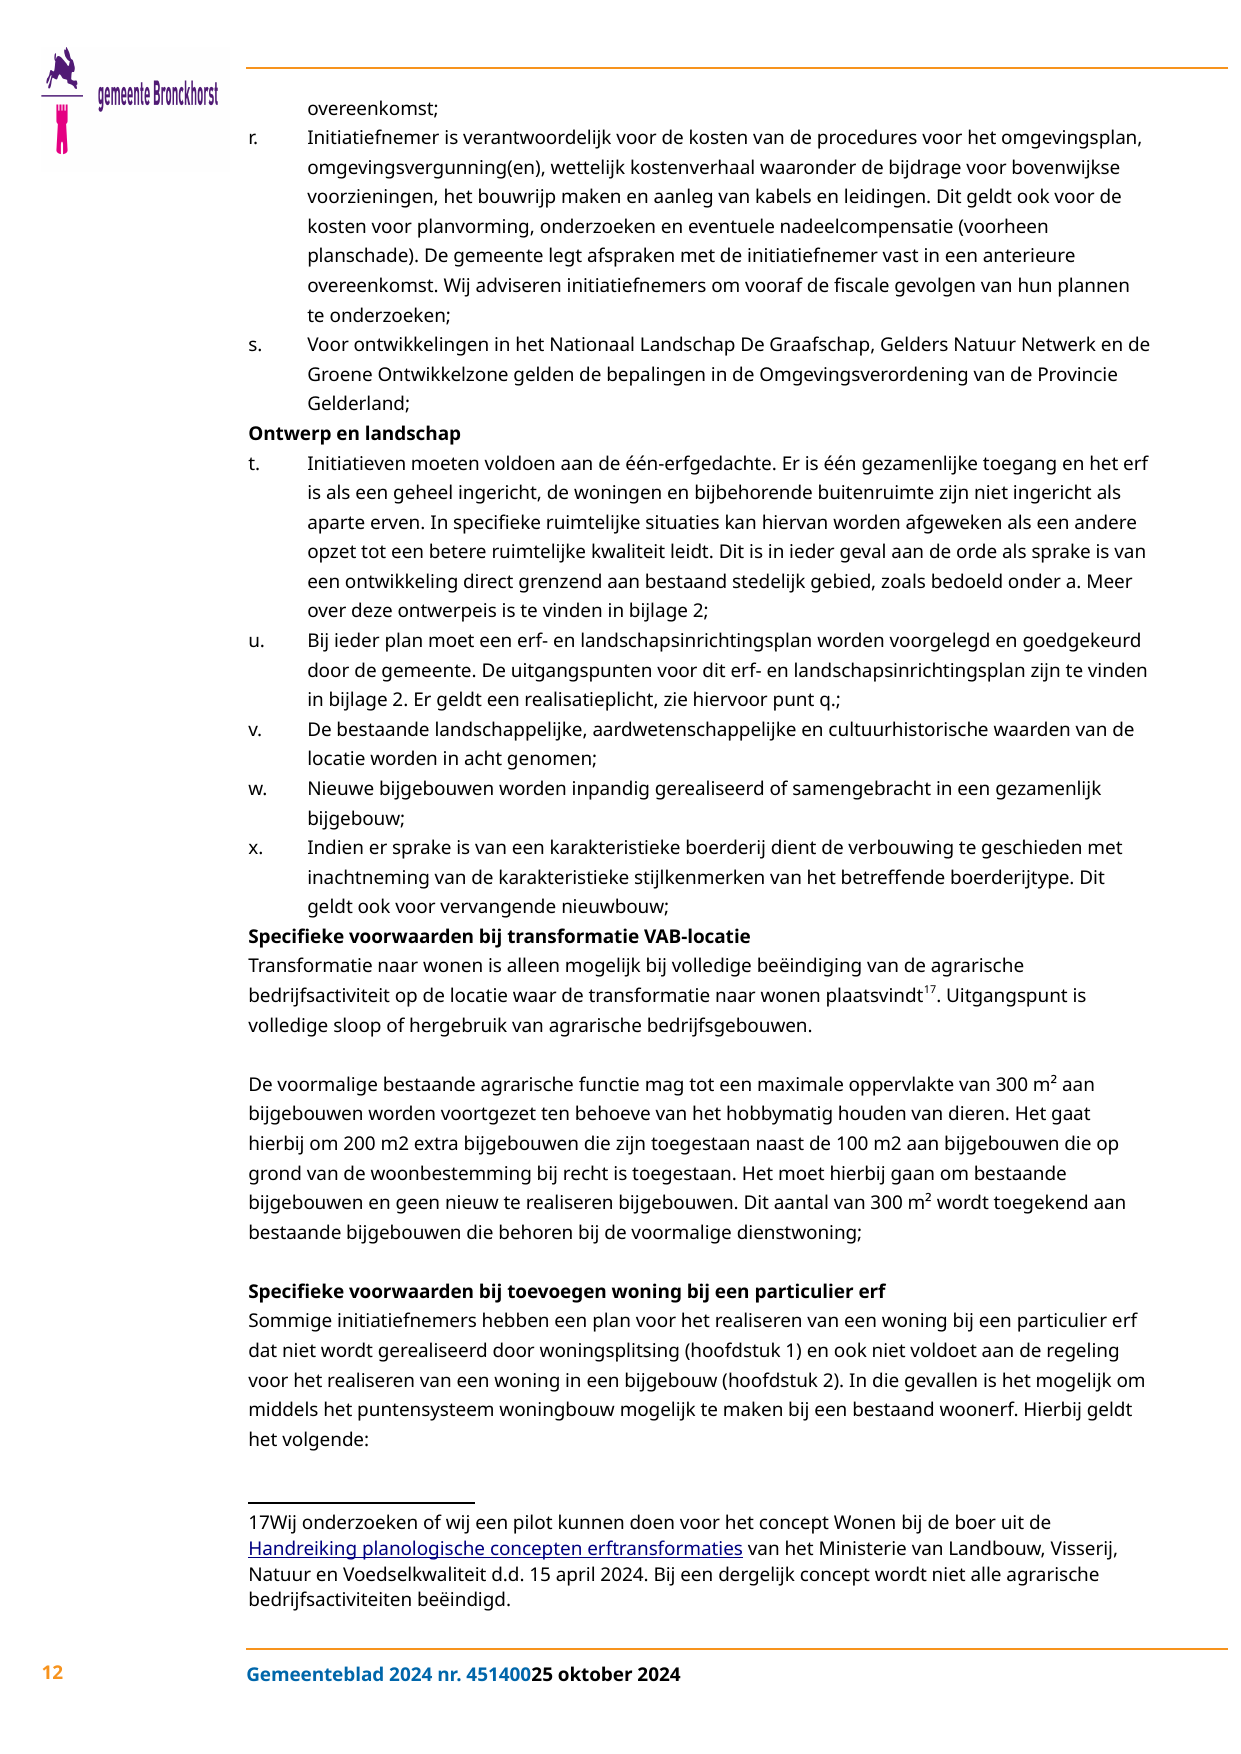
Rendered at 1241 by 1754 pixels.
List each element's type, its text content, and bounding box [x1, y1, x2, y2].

list Indien er sprake is van een karakteristieke boerderij dient de verbouwing te geschieden met inachtneming van de karakteristieke stijlkenmerken van het betreffende boerderijtype. Dit geldt ook voor vervangende nieuwbouw; [248, 834, 1152, 919]
text Sommige initiatiefnemers hebben een plan voor het realiseren van een woning bij een particulier erf dat niet wordt gerealiseerd door woningsplitsing (hoofdstuk 1) en ook niet voldoet aan de regeling voor het realiseren van een woning in een bijgebouw (hoofdstuk 2). In die gevallen is het mogelijk om middels het puntensysteem woningbouw mogelijk te maken bij een bestaand woonerf. Hierbij geldt het volgende: [248, 1308, 1152, 1452]
list Bij ieder plan moet een erf- en landschapsinrichtingsplan worden voorgelegd en goedgekeurd door de gemeente. De uitgangspunten voor dit erf- en landschapsinrichtingsplan zijn te vinden in bijlage 2. Er geldt een realisatieplicht, zie hiervoor punt q.; [248, 627, 1152, 712]
text Transformatie naar wonen is alleen mogelijk bij volledige beëindiging van de agrarische bedrijfsactiviteit op de locatie waar de transformatie naar wonen plaatsvindt. Uitgangspunt is volledige sloop of hergebruik van agrarische bedrijfsgebouwen. [248, 953, 1152, 1038]
text Wij onderzoeken of wij een pilot kunnen doen voor het concept Wonen bij de boer uit de Handreiking planologische concepten erftransformaties van het Ministerie van Landbouw, Visserij, Natuur en Voedselkwaliteit d.d. 15 april 2024. Bij een dergelijk concept wordt niet alle agrarische bedrijfsactiviteiten beëindigd. [248, 1509, 1152, 1612]
text De voormalige bestaande agrarische functie mag tot een maximale oppervlakte van 300 m² aan bijgebouwen worden voortgezet ten behoeve van het hobbymatig houden van dieren. Het gaat hierbij om 200 m2 extra bijgebouwen die zijn toegestaan naast de 100 m2 aan bijgebouwen die op grond van de woonbestemming bij recht is toegestaan. Het moet hierbij gaan om bestaande bijgebouwen en geen nieuw te realiseren bijgebouwen. Dit aantal van 300 m² wordt toegekend aan bestaande bijgebouwen die behoren bij de voormalige dienstwoning; [248, 1071, 1152, 1245]
list overeenkomst; [248, 95, 1152, 121]
text Specifieke voorwaarden bij transformatie VAB-locatie [248, 923, 1152, 949]
text Specifieke voorwaarden bij toevoegen woning bij een particulier erf [248, 1278, 1152, 1304]
text Ontwerp en landschap [248, 420, 1152, 446]
picture [41, 47, 231, 172]
list Nieuwe bijgebouwen worden inpandig gerealiseerd of samengebracht in een gezamenlijk bijgebouw; [248, 775, 1152, 831]
list Initiatiefnemer is verantwoordelijk voor de kosten van de procedures voor het omgevingsplan, omgevingsvergunning(en), wettelijk kostenverhaal waaronder de bijdrage voor bovenwijkse voorzieningen, het bouwrijp maken en aanleg van kabels en leidingen. Dit geldt ook voor de kosten voor planvorming, onderzoeken en eventuele nadeelcompensatie (voorheen planschade). De gemeente legt afspraken met de initiatiefnemer vast in een anterieure overeenkomst. Wij adviseren initiatiefnemers om vooraf de fiscale gevolgen van hun plannen te onderzoeken; [248, 124, 1152, 328]
list Voor ontwikkelingen in het Nationaal Landschap De Graafschap, Gelders Natuur Netwerk en de Groene Ontwikkelzone gelden de bepalingen in de Omgevingsverordening van de Provincie Gelderland; [248, 331, 1152, 416]
list De bestaande landschappelijke, aardwetenschappelijke en cultuurhistorische waarden van de locatie worden in acht genomen; [248, 716, 1152, 771]
list Initiatieven moeten voldoen aan de één-erfgedachte. Er is één gezamenlijke toegang en het erf is als een geheel ingericht, de woningen en bijbehorende buitenruimte zijn niet ingericht als aparte erven. In specifieke ruimtelijke situaties kan hiervan worden afgeweken als een andere opzet tot een betere ruimtelijke kwaliteit leidt. Dit is in ieder geval aan de orde als sprake is van een ontwikkeling direct grenzend aan bestaand stedelijk gebied, zoals bedoeld onder a. Meer over deze ontwerpeis is te vinden in bijlage 2; [248, 450, 1152, 623]
